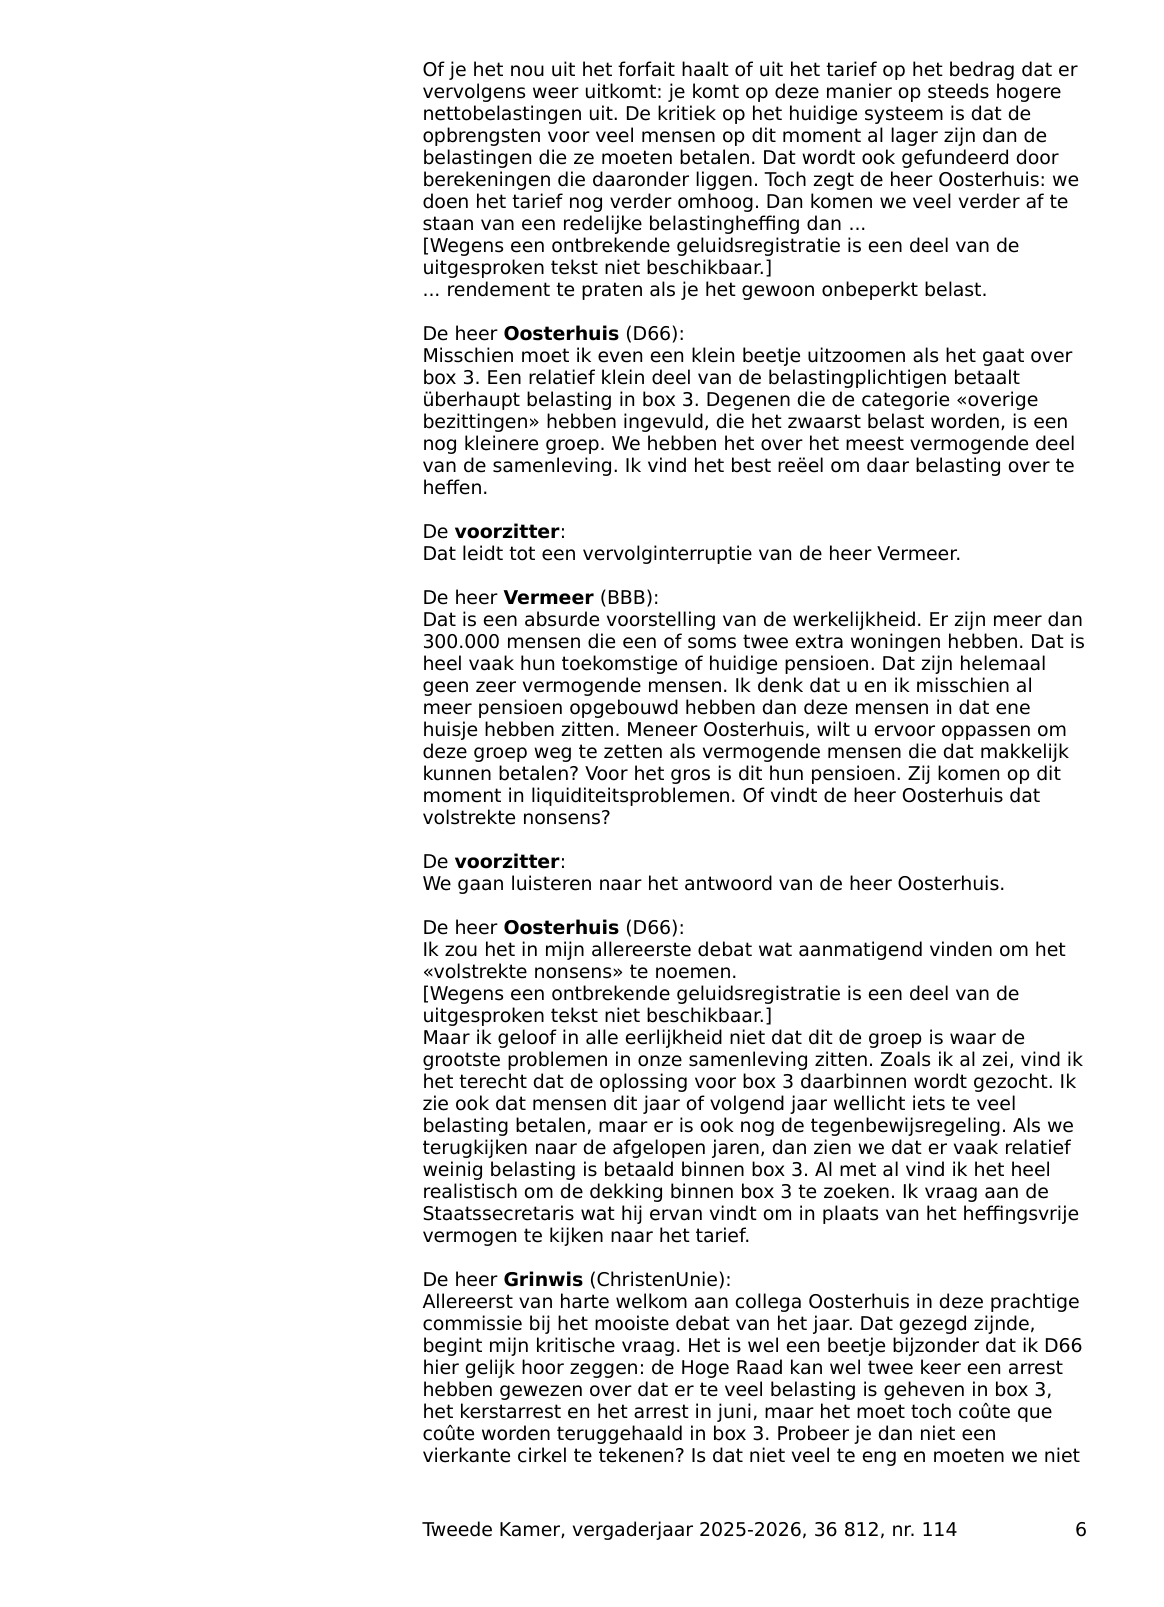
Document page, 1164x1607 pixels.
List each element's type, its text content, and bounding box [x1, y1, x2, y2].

text Allereerst van harte welkom aan collega Oosterhuis in deze prachtige commissie bij het mooiste debat van het jaar. Dat gezegd zijnde, begint mijn kritische vraag. Het is wel een beetje bijzonder dat ik D66 hier gelijk hoor zeggen: de Hoge Raad kan wel twee keer een arrest hebben gewezen over dat er te veel belasting is geheven in box 3, het kerstarrest en het arrest in juni, maar het moet toch coûte que coûte worden teruggehaald in box 3. Probeer je dan niet een vierkante cirkel te tekenen? Is dat niet veel te eng en moeten we niet [422, 1291, 1087, 1467]
text Misschien moet ik even een klein beetje uitzoomen als het gaat over box 3. Een relatief klein deel van de belastingplichtigen betaalt überhaupt belasting in box 3. Degenen die de categorie «overige bezittingen» hebben ingevuld, die het zwaarst belast worden, is een nog kleinere groep. We hebben het over het meest vermogende deel van de samenleving. Ik vind het best reëel om daar belasting over te heffen. [422, 345, 1087, 499]
text Ik zou het in mijn allereerste debat wat aanmatigend vinden om het «volstrekte nonsens» te noemen. [422, 939, 1087, 983]
text ... rendement te praten als je het gewoon onbeperkt belast. [422, 279, 1087, 301]
text Of je het nou uit het forfait haalt of uit het tarief op het bedrag dat er vervolgens weer uitkomt: je komt op deze manier op steeds hogere nettobelastingen uit. De kritiek op het huidige systeem is dat de opbrengsten voor veel mensen op dit moment al lager zijn dan de belastingen die ze moeten betalen. Dat wordt ook gefundeerd door berekeningen die daaronder liggen. Toch zegt de heer Oosterhuis: we doen het tarief nog verder omhoog. Dan komen we veel verder af te staan van een redelijke belastingheffing dan ... [422, 59, 1087, 235]
text [Wegens een ontbrekende geluidsregistratie is een deel van de uitgesproken tekst niet beschikbaar.] [422, 983, 1087, 1027]
text Dat is een absurde voorstelling van de werkelijkheid. Er zijn meer dan 300.000 mensen die een of soms twee extra woningen hebben. Dat is heel vaak hun toekomstige of huidige pensioen. Dat zijn helemaal geen zeer vermogende mensen. Ik denk dat u en ik misschien al meer pensioen opgebouwd hebben dan deze mensen in dat ene huisje hebben zitten. Meneer Oosterhuis, wilt u ervoor oppassen om deze groep weg te zetten als vermogende mensen die dat makkelijk kunnen betalen? Voor het gros is dit hun pensioen. Zij komen op dit moment in liquiditeitsproblemen. Of vindt de heer Oosterhuis dat volstrekte nonsens? [422, 609, 1087, 829]
text De heer Vermeer (BBB): [422, 587, 1087, 609]
text We gaan luisteren naar het antwoord van de heer Oosterhuis. [422, 873, 1087, 895]
text De heer Oosterhuis (D66): [422, 917, 1087, 939]
text [Wegens een ontbrekende geluidsregistratie is een deel van de uitgesproken tekst niet beschikbaar.] [422, 235, 1087, 279]
text De voorzitter: [422, 851, 1087, 873]
text Dat leidt tot een vervolginterruptie van de heer Vermeer. [422, 543, 1087, 565]
text Maar ik geloof in alle eerlijkheid niet dat dit de groep is waar de grootste problemen in onze samenleving zitten. Zoals ik al zei, vind ik het terecht dat de oplossing voor box 3 daarbinnen wordt gezocht. Ik zie ook dat mensen dit jaar of volgend jaar wellicht iets te veel belasting betalen, maar er is ook nog de tegenbewijsregeling. Als we terugkijken naar de afgelopen jaren, dan zien we dat er vaak relatief weinig belasting is betaald binnen box 3. Al met al vind ik het heel realistisch om de dekking binnen box 3 te zoeken. Ik vraag aan de Staatssecretaris wat hij ervan vindt om in plaats van het heffingsvrije vermogen te kijken naar het tarief. [422, 1027, 1087, 1247]
text De heer Grinwis (ChristenUnie): [422, 1269, 1087, 1291]
text De voorzitter: [422, 521, 1087, 543]
text De heer Oosterhuis (D66): [422, 323, 1087, 345]
